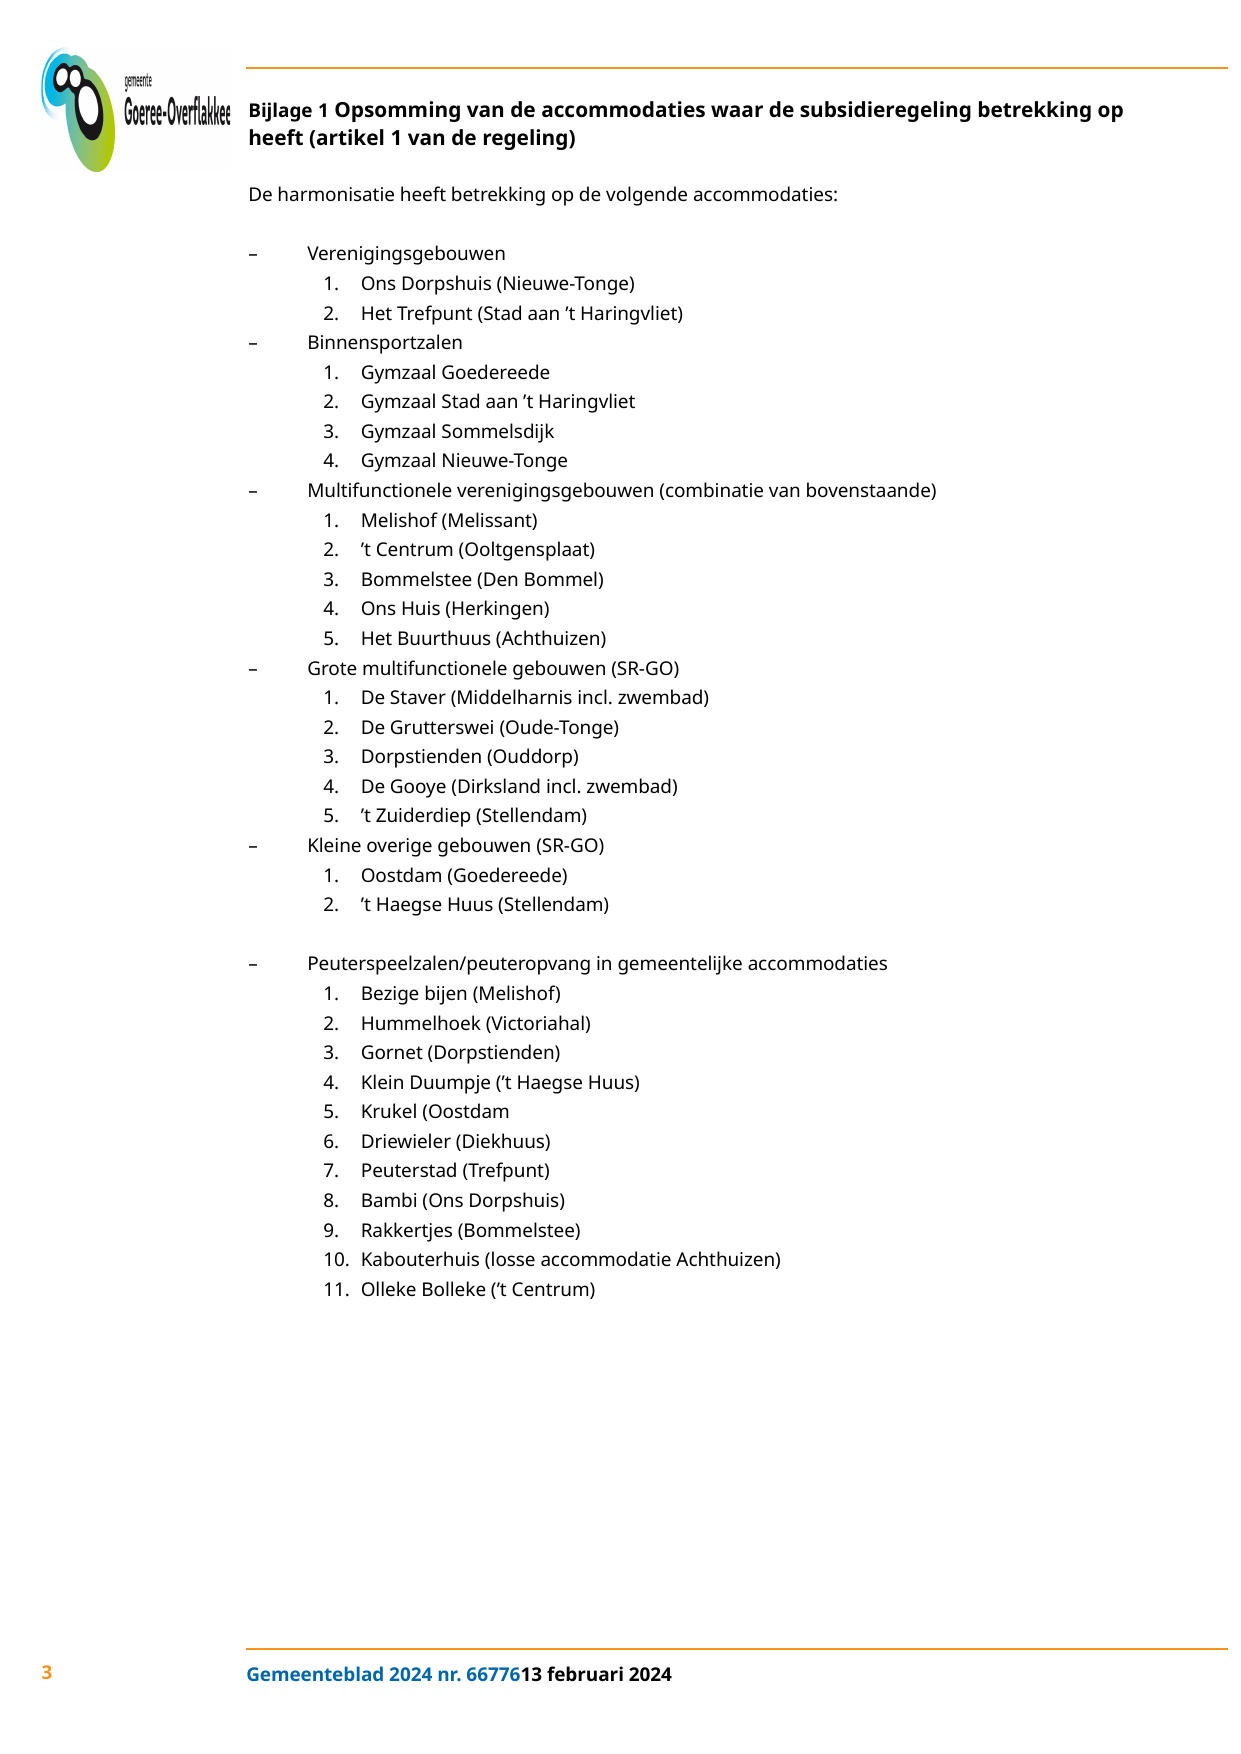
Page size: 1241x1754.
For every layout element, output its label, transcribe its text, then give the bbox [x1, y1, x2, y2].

picture [41, 47, 231, 172]
text Bijlage 1 Opsomming van de accommodaties waar de subsidieregeling betrekking op heeft (artikel 1 van de regeling) [248, 95, 1152, 152]
list De Grutterswei (Oude-Tonge) [323, 714, 1152, 739]
list Driewieler (Diekhuus) [323, 1128, 1152, 1154]
list Klein Duumpje (’t Haegse Huus) [323, 1069, 1152, 1094]
list De Staver (Middelharnis incl. zwembad) [323, 684, 1152, 710]
list Melishof (Melissant) [323, 507, 1152, 532]
list Peuterspeelzalen/peuteropvang in gemeentelijke accommodaties [248, 951, 1152, 976]
list Bommelstee (Den Bommel) [323, 566, 1152, 592]
list ’t Haegse Huus (Stellendam) [323, 891, 1152, 917]
list Ons Dorpshuis (Nieuwe-Tonge) [323, 270, 1152, 296]
list Krukel (Oostdam [323, 1098, 1152, 1124]
list Verenigingsgebouwen [248, 241, 1152, 266]
list Oostdam (Goedereede) [323, 862, 1152, 887]
list Hummelhoek (Victoriahal) [323, 1010, 1152, 1035]
list Gornet (Dorpstienden) [323, 1039, 1152, 1065]
list Het Trefpunt (Stad aan ’t Haringvliet) [323, 300, 1152, 325]
list Gymzaal Goedereede [323, 359, 1152, 384]
list Rakkertjes (Bommelstee) [323, 1217, 1152, 1242]
list Kabouterhuis (losse accommodatie Achthuizen) [323, 1246, 1152, 1272]
list Peuterstad (Trefpunt) [323, 1158, 1152, 1183]
list De Gooye (Dirksland incl. zwembad) [323, 773, 1152, 799]
list Binnensportzalen [248, 329, 1152, 355]
list Het Buurthuus (Achthuizen) [323, 625, 1152, 651]
text De harmonisatie heeft betrekking op de volgende accommodaties: [248, 181, 1152, 207]
list Ons Huis (Herkingen) [323, 596, 1152, 621]
list Gymzaal Stad aan ’t Haringvliet [323, 388, 1152, 414]
list Olleke Bolleke (’t Centrum) [323, 1276, 1152, 1302]
list ’t Zuiderdiep (Stellendam) [323, 803, 1152, 828]
list Bezige bijen (Melishof) [323, 980, 1152, 1006]
list Grote multifunctionele gebouwen (SR-GO) [248, 655, 1152, 680]
list ’t Centrum (Ooltgensplaat) [323, 536, 1152, 562]
list Bambi (Ons Dorpshuis) [323, 1187, 1152, 1213]
list Kleine overige gebouwen (SR-GO) [248, 832, 1152, 858]
list Multifunctionele verenigingsgebouwen (combinatie van bovenstaande) [248, 477, 1152, 503]
list Dorpstienden (Ouddorp) [323, 743, 1152, 769]
list Gymzaal Sommelsdijk [323, 418, 1152, 444]
list Gymzaal Nieuwe-Tonge [323, 448, 1152, 473]
